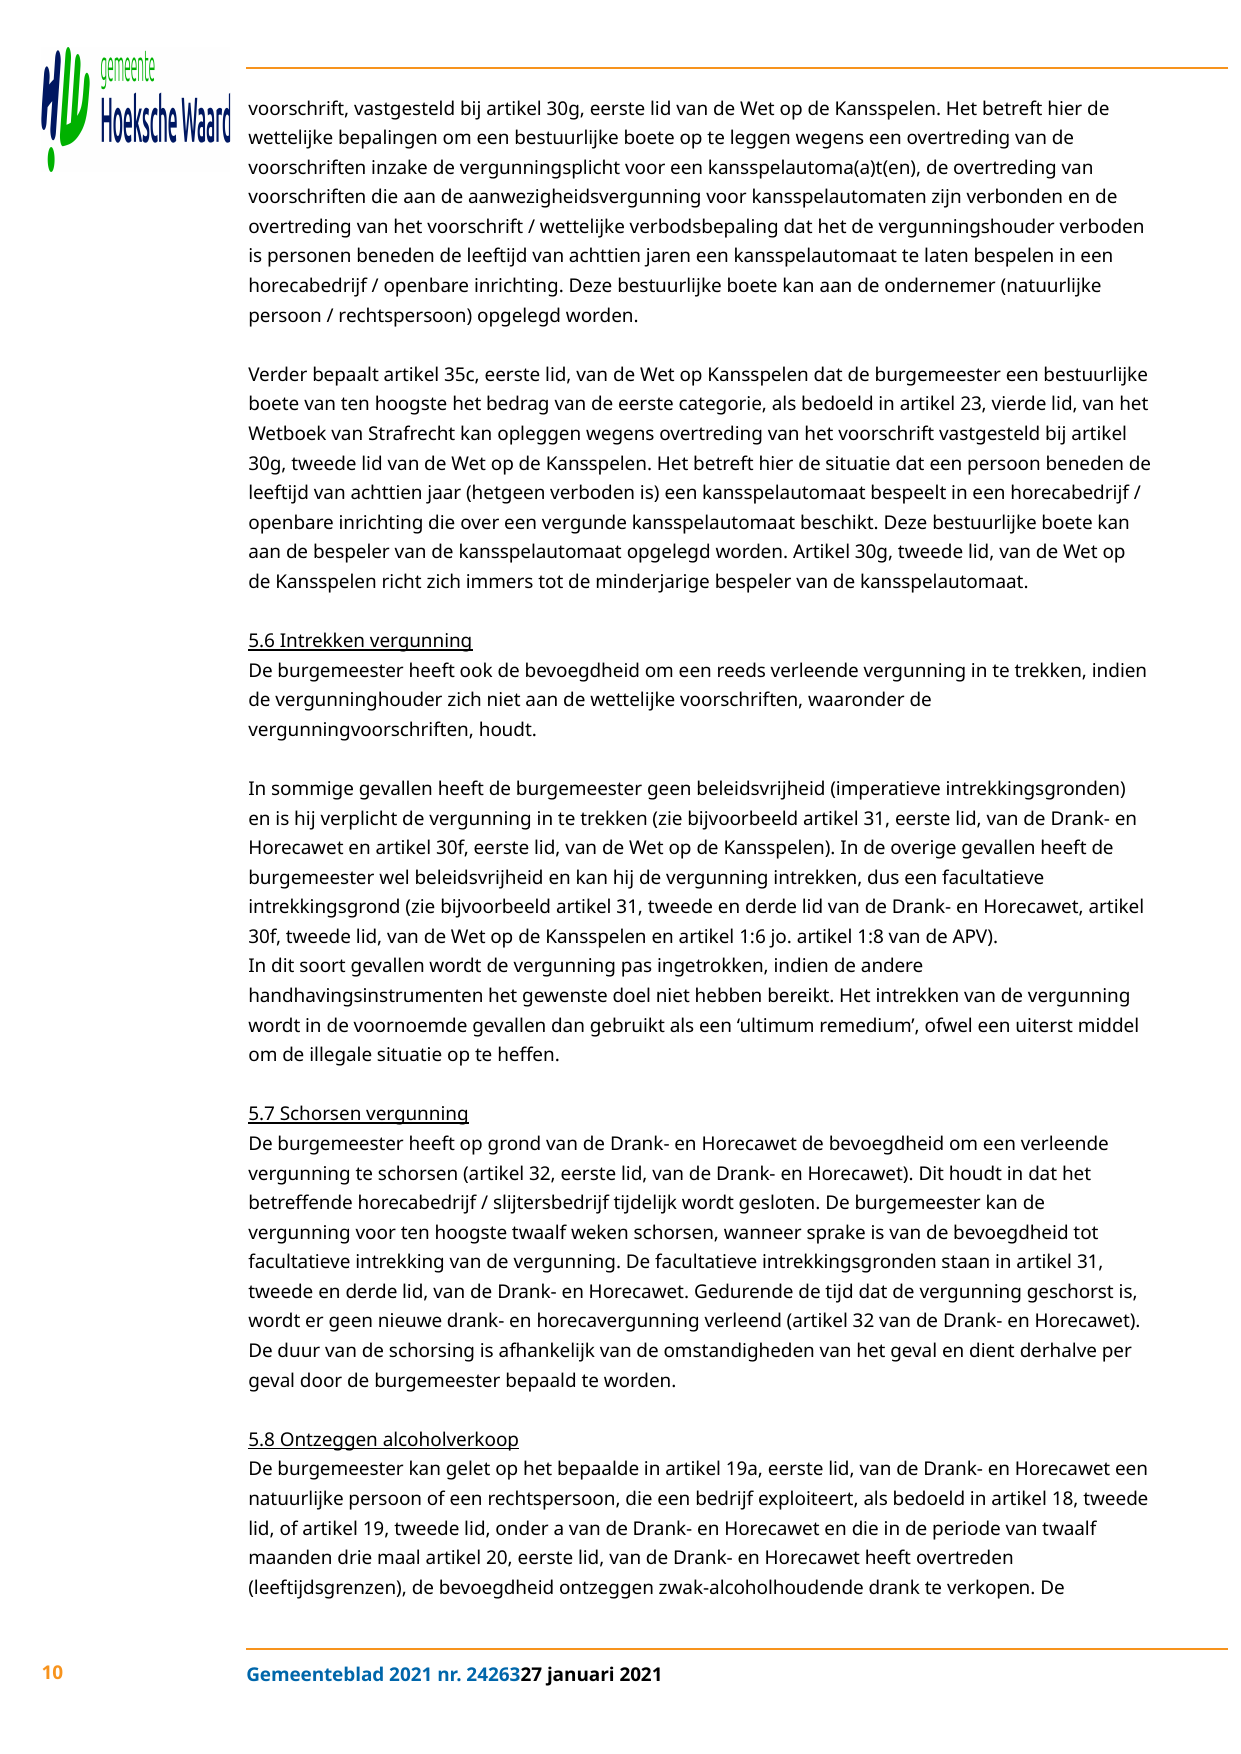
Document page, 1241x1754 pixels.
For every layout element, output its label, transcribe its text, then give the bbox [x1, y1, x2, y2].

text 5.7 Schorsen vergunning [248, 1101, 1152, 1126]
picture [41, 47, 231, 172]
text De burgemeester heeft ook de bevoegdheid om een reeds verleende vergunning in te trekken, indien de vergunninghouder zich niet aan de wettelijke voorschriften, waaronder de vergunningvoorschriften, houdt. [248, 657, 1152, 742]
text 5.6 Intrekken vergunning [248, 627, 1152, 653]
text voorschrift, vastgesteld bij artikel 30g, eerste lid van de Wet op de Kansspelen. Het betreft hier de wettelijke bepalingen om een bestuurlijke boete op te leggen wegens een overtreding van de voorschriften inzake de vergunningsplicht voor een kansspelautoma(a)t(en), de overtreding van voorschriften die aan de aanwezigheidsvergunning voor kansspelautomaten zijn verbonden en de overtreding van het voorschrift / wettelijke verbodsbepaling dat het de vergunningshouder verboden is personen beneden de leeftijd van achttien jaren een kansspelautomaat te laten bespelen in een horecabedrijf / openbare inrichting. Deze bestuurlijke boete kan aan de ondernemer (natuurlijke persoon / rechtspersoon) opgelegd worden. [248, 95, 1152, 328]
text 5.8 Ontzeggen alcoholverkoop [248, 1426, 1152, 1452]
text De burgemeester heeft op grond van de Drank- en Horecawet de bevoegdheid om een verleende vergunning te schorsen (artikel 32, eerste lid, van de Drank- en Horecawet). Dit houdt in dat het betreffende horecabedrijf / slijtersbedrijf tijdelijk wordt gesloten. De burgemeester kan de vergunning voor ten hoogste twaalf weken schorsen, wanneer sprake is van de bevoegdheid tot facultatieve intrekking van de vergunning. De facultatieve intrekkingsgronden staan in artikel 31, tweede en derde lid, van de Drank- en Horecawet. Gedurende de tijd dat de vergunning geschorst is, wordt er geen nieuwe drank- en horecavergunning verleend (artikel 32 van de Drank- en Horecawet). De duur van de schorsing is afhankelijk van de omstandigheden van het geval en dient derhalve per geval door de burgemeester bepaald te worden. [248, 1130, 1152, 1393]
text Verder bepaalt artikel 35c, eerste lid, van de Wet op Kansspelen dat de burgemeester een bestuurlijke boete van ten hoogste het bedrag van de eerste categorie, als bedoeld in artikel 23, vierde lid, van het Wetboek van Strafrecht kan opleggen wegens overtreding van het voorschrift vastgesteld bij artikel 30g, tweede lid van de Wet op de Kansspelen. Het betreft hier de situatie dat een persoon beneden de leeftijd van achttien jaar (hetgeen verboden is) een kansspelautomaat bespeelt in een horecabedrijf / openbare inrichting die over een vergunde kansspelautomaat beschikt. Deze bestuurlijke boete kan aan de bespeler van de kansspelautomaat opgelegd worden. Artikel 30g, tweede lid, van de Wet op de Kansspelen richt zich immers tot de minderjarige bespeler van de kansspelautomaat. [248, 361, 1152, 594]
text In dit soort gevallen wordt de vergunning pas ingetrokken, indien de andere handhavingsinstrumenten het gewenste doel niet hebben bereikt. Het intrekken van de vergunning wordt in de voornoemde gevallen dan gebruikt als een ‘ultimum remedium’, ofwel een uiterst middel om de illegale situatie op te heffen. [248, 953, 1152, 1067]
text De burgemeester kan gelet op het bepaalde in artikel 19a, eerste lid, van de Drank- en Horecawet een natuurlijke persoon of een rechtspersoon, die een bedrijf exploiteert, als bedoeld in artikel 18, tweede lid, of artikel 19, tweede lid, onder a van de Drank- en Horecawet en die in de periode van twaalf maanden drie maal artikel 20, eerste lid, van de Drank- en Horecawet heeft overtreden (leeftijdsgrenzen), de bevoegdheid ontzeggen zwak-alcoholhoudende drank te verkopen. De [248, 1456, 1152, 1600]
text In sommige gevallen heeft de burgemeester geen beleidsvrijheid (imperatieve intrekkingsgronden) en is hij verplicht de vergunning in te trekken (zie bijvoorbeeld artikel 31, eerste lid, van de Drank- en Horecawet en artikel 30f, eerste lid, van de Wet op de Kansspelen). In de overige gevallen heeft de burgemeester wel beleidsvrijheid en kan hij de vergunning intrekken, dus een facultatieve intrekkingsgrond (zie bijvoorbeeld artikel 31, tweede en derde lid van de Drank- en Horecawet, artikel 30f, tweede lid, van de Wet op de Kansspelen en artikel 1:6 jo. artikel 1:8 van de APV). [248, 775, 1152, 949]
